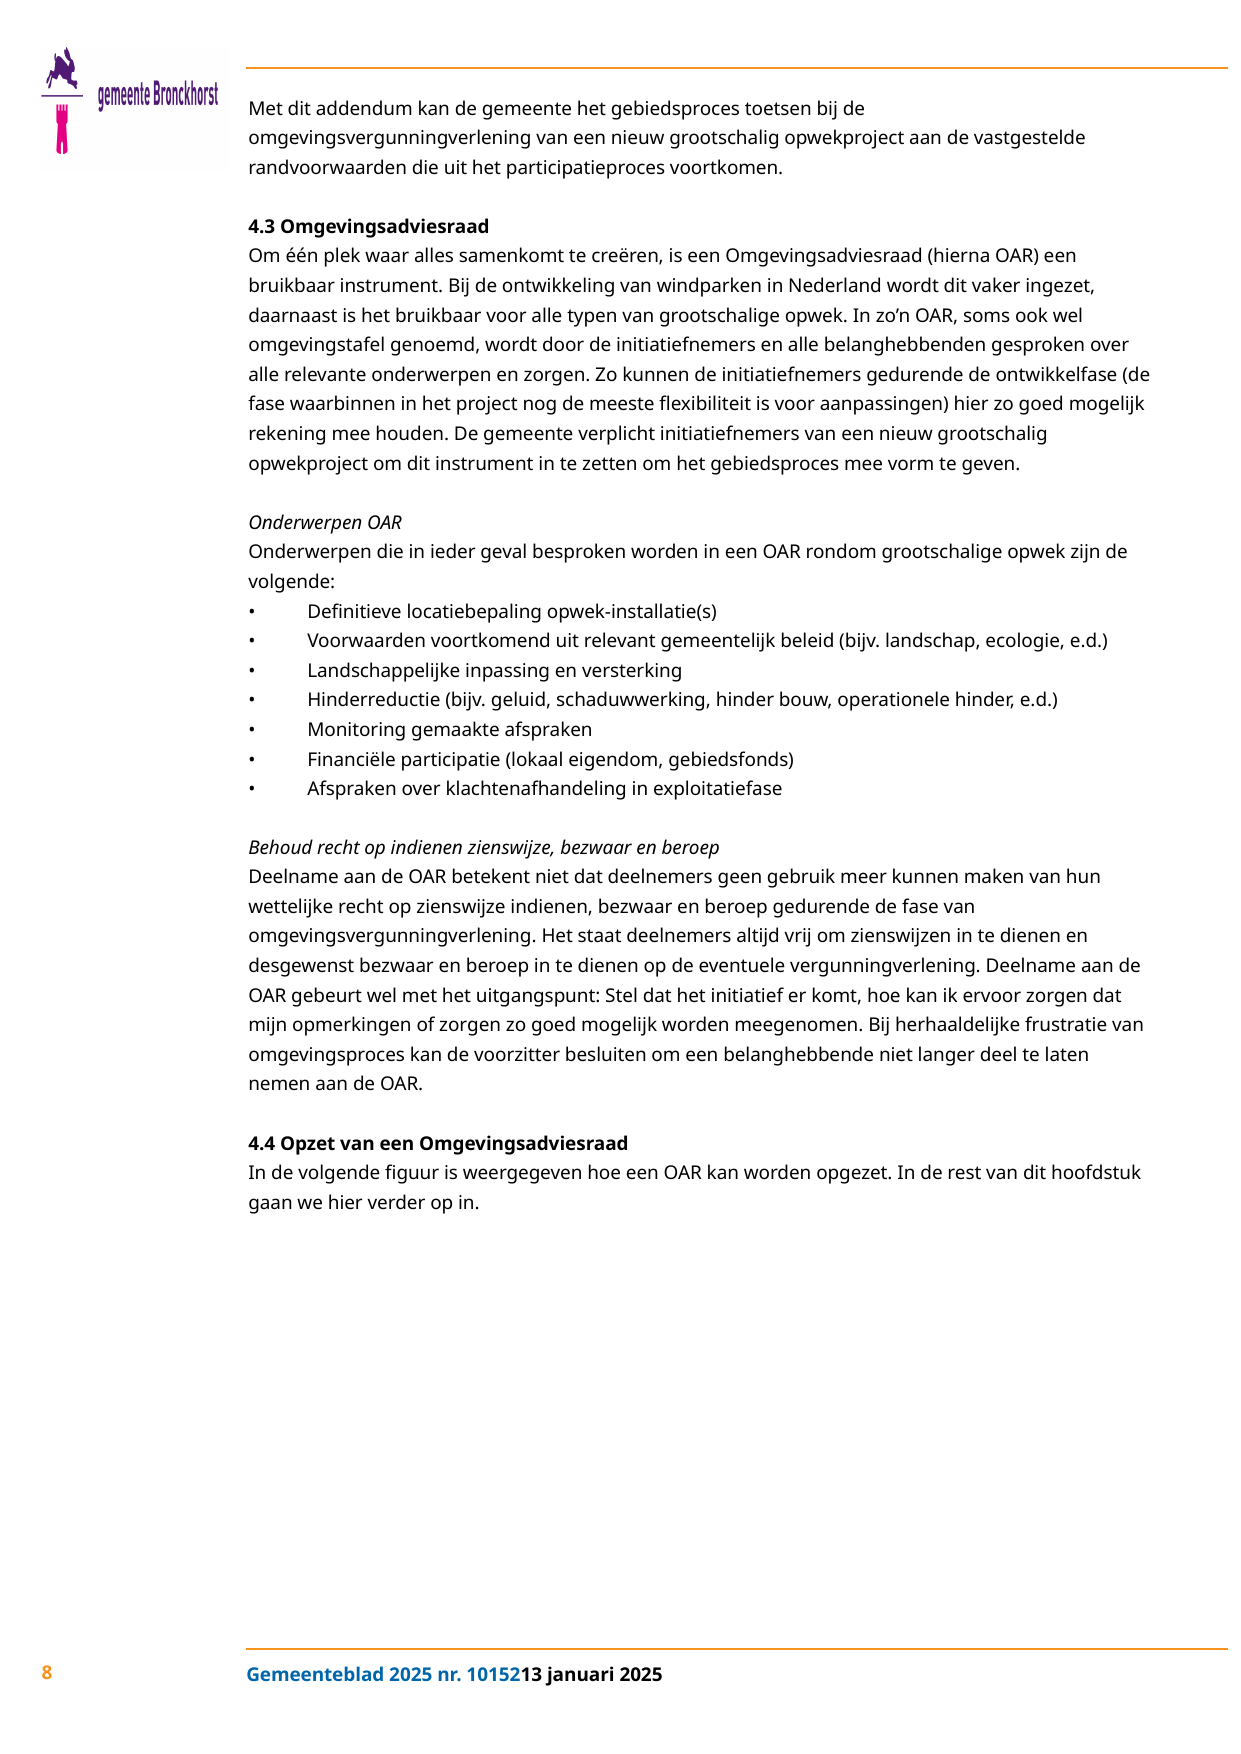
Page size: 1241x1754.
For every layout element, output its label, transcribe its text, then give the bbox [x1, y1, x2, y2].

picture [41, 47, 231, 172]
text Met dit addendum kan de gemeente het gebiedsproces toetsen bij de omgevingsvergunningverlening van een nieuw grootschalig opwekproject aan de vastgestelde randvoorwaarden die uit het participatieproces voortkomen. [248, 95, 1152, 180]
text Om één plek waar alles samenkomt te creëren, is een Omgevingsadviesraad (hierna OAR) een bruikbaar instrument. Bij de ontwikkeling van windparken in Nederland wordt dit vaker ingezet, daarnaast is het bruikbaar voor alle typen van grootschalige opwek. In zo’n OAR, soms ook wel omgevingstafel genoemd, wordt door de initiatiefnemers en alle belanghebbenden gesproken over alle relevante onderwerpen en zorgen. Zo kunnen de initiatiefnemers gedurende de ontwikkelfase (de fase waarbinnen in het project nog de meeste flexibiliteit is voor aanpassingen) hier zo goed mogelijk rekening mee houden. De gemeente verplicht initiatiefnemers van een nieuw grootschalig opwekproject om dit instrument in te zetten om het gebiedsproces mee vorm te geven. [248, 243, 1152, 476]
text 4.3 Omgevingsadviesraad [248, 213, 1152, 239]
text Behoud recht op indienen zienswijze, bezwaar en beroep [248, 834, 1152, 859]
text Deelname aan de OAR betekent niet dat deelnemers geen gebruik meer kunnen maken van hun wettelijke recht op zienswijze indienen, bezwaar en beroep gedurende de fase van omgevingsvergunningverlening. Het staat deelnemers altijd vrij om zienswijzen in te dienen en desgewenst bezwaar en beroep in te dienen op de eventuele vergunningverlening. Deelname aan de OAR gebeurt wel met het uitgangspunt: Stel dat het initiatief er komt, hoe kan ik ervoor zorgen dat mijn opmerkingen of zorgen zo goed mogelijk worden meegenomen. Bij herhaaldelijke frustratie van omgevingsproces kan de voorzitter besluiten om een belanghebbende niet langer deel te laten nemen aan de OAR. [248, 863, 1152, 1096]
table_header Onderwerpen OAR Onderwerpen die in ieder geval besproken worden in een OAR rondom grootschalige opwek zijn de volgende: Definitieve locatiebepaling opwek-installatie(s) Voorwaarden voortkomend uit relevant gemeentelijk beleid (bijv. landschap, ecologie, e.d.) Landschappelijke inpassing en versterking Hinderreductie (bijv. geluid, schaduwwerking, hinder bouw, operationele hinder, e.d.) Monitoring gemaakte afspraken Financiële participatie (lokaal eigendom, gebiedsfonds) Afspraken over klachtenafhandeling in exploitatiefase [248, 509, 1152, 801]
text 4.4 Opzet van een Omgevingsadviesraad [248, 1130, 1152, 1155]
text In de volgende figuur is weergegeven hoe een OAR kan worden opgezet. In de rest van dit hoofdstuk gaan we hier verder op in. [248, 1159, 1152, 1214]
